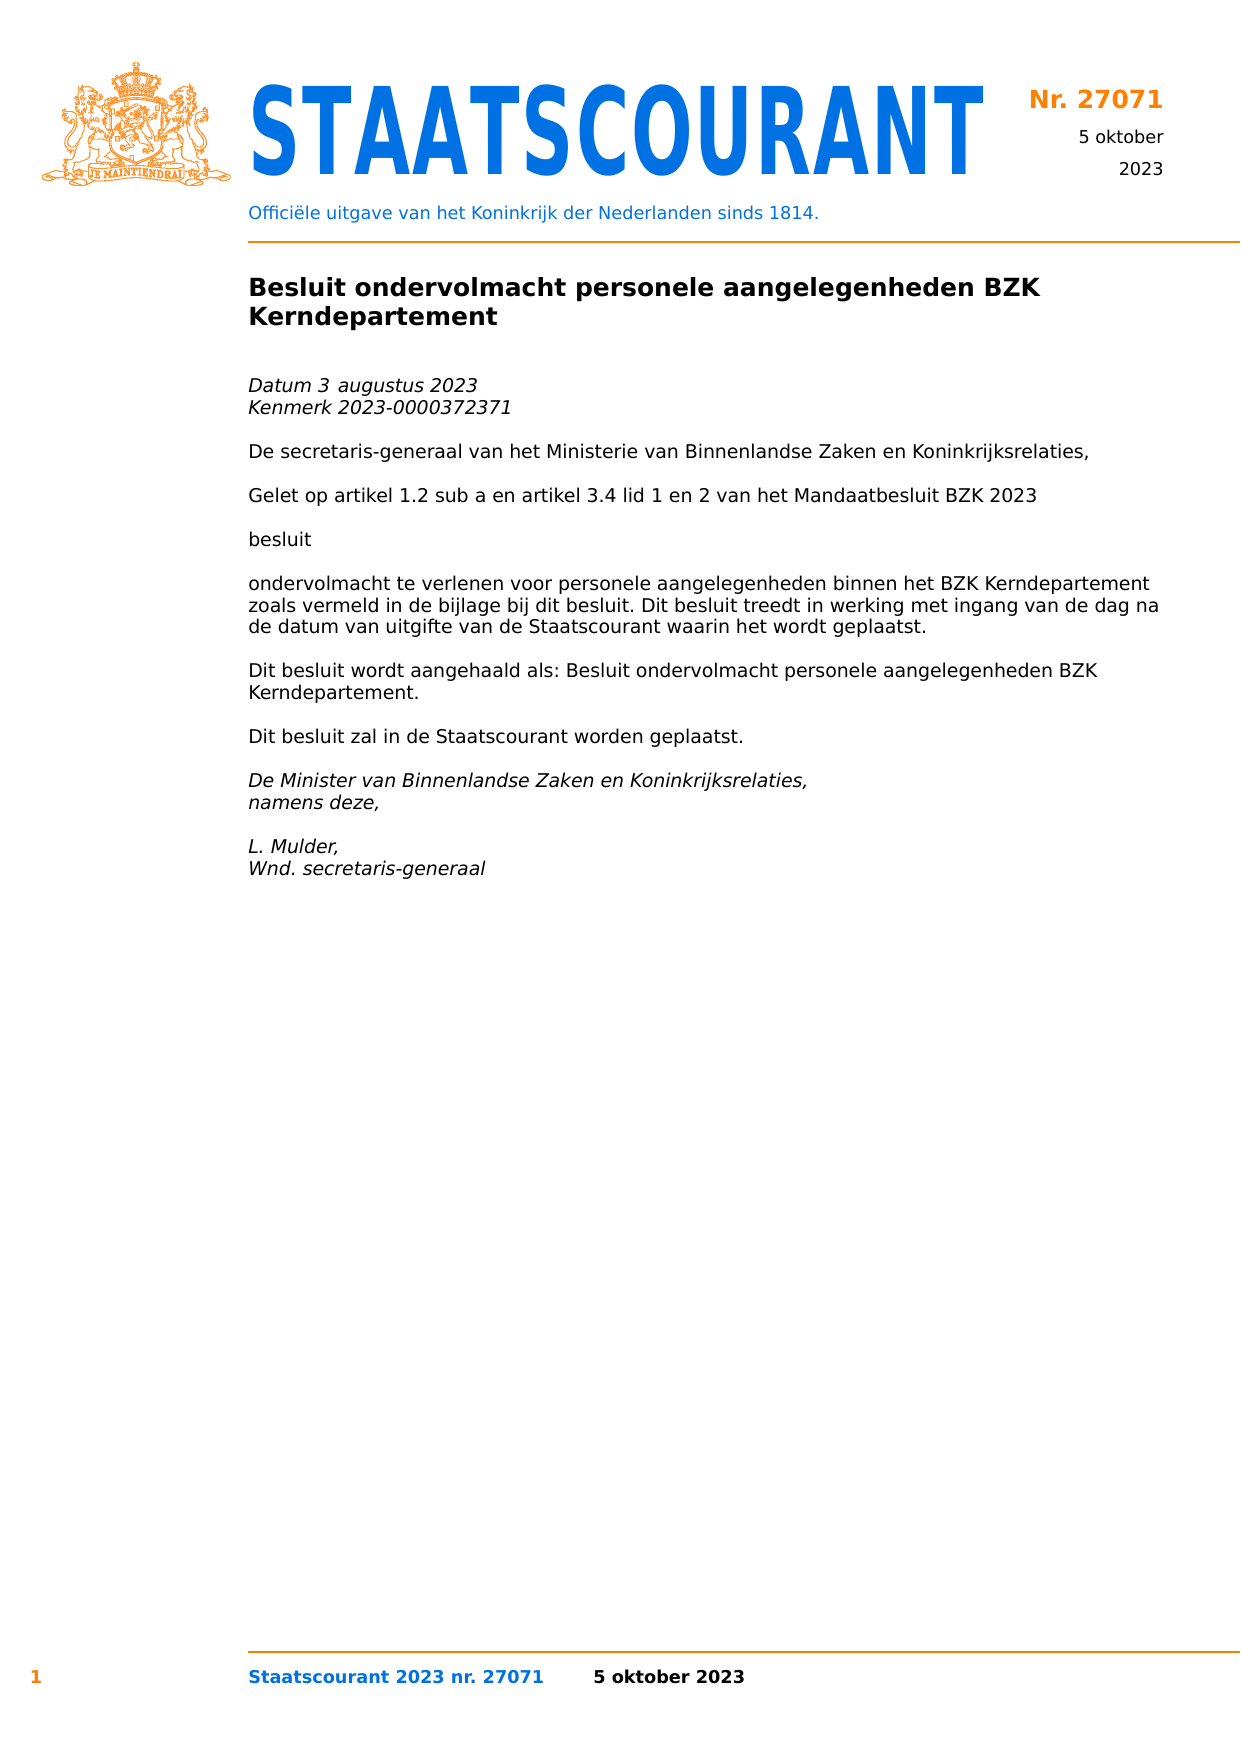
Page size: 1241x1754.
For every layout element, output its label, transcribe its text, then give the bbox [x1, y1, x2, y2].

table_cell 2023 [998, 153, 1240, 203]
text Gelet op artikel 1.2 sub a en artikel 3.4 lid 1 en 2 van het Mandaatbesluit BZK 2023 [248, 485, 1163, 507]
text Kenmerk 2023-0000372371 [248, 397, 1163, 419]
table_header [25, 62, 248, 241]
text ondervolmacht te verlenen voor personele aangelegenheden binnen het BZK Kerndepartement zoals vermeld in de bijlage bij dit besluit. Dit besluit treedt in werking met ingang van de dag na de datum van uitgifte van de Staatscourant waarin het wordt geplaatst. [248, 572, 1163, 638]
text besluit [248, 529, 1163, 551]
table_header STAATSCOURANT [248, 62, 998, 203]
picture [41, 62, 231, 186]
table_cell Officiële uitgave van het Koninkrijk der Nederlanden sinds 1814. [248, 203, 1240, 241]
table_header Nr. 27071 [998, 62, 1240, 121]
text Dit besluit zal in de Staatscourant worden geplaatst. [248, 726, 1163, 748]
text Datum 3 augustus 2023 [248, 375, 1163, 397]
text De Minister van Binnenlandse Zaken en Koninkrijksrelaties, namens deze, L. Mulder, Wnd. secretaris-generaal [248, 770, 1163, 880]
subtitle Besluit ondervolmacht personele aangelegenheden BZK Kerndepartement [248, 273, 1163, 331]
text Dit besluit wordt aangehaald als: Besluit ondervolmacht personele aangelegenheden BZK Kerndepartement. [248, 660, 1163, 704]
text De secretaris-generaal van het Ministerie van Binnenlandse Zaken en Koninkrijksrelaties, [248, 441, 1163, 463]
table_cell 5 oktober [998, 121, 1240, 153]
